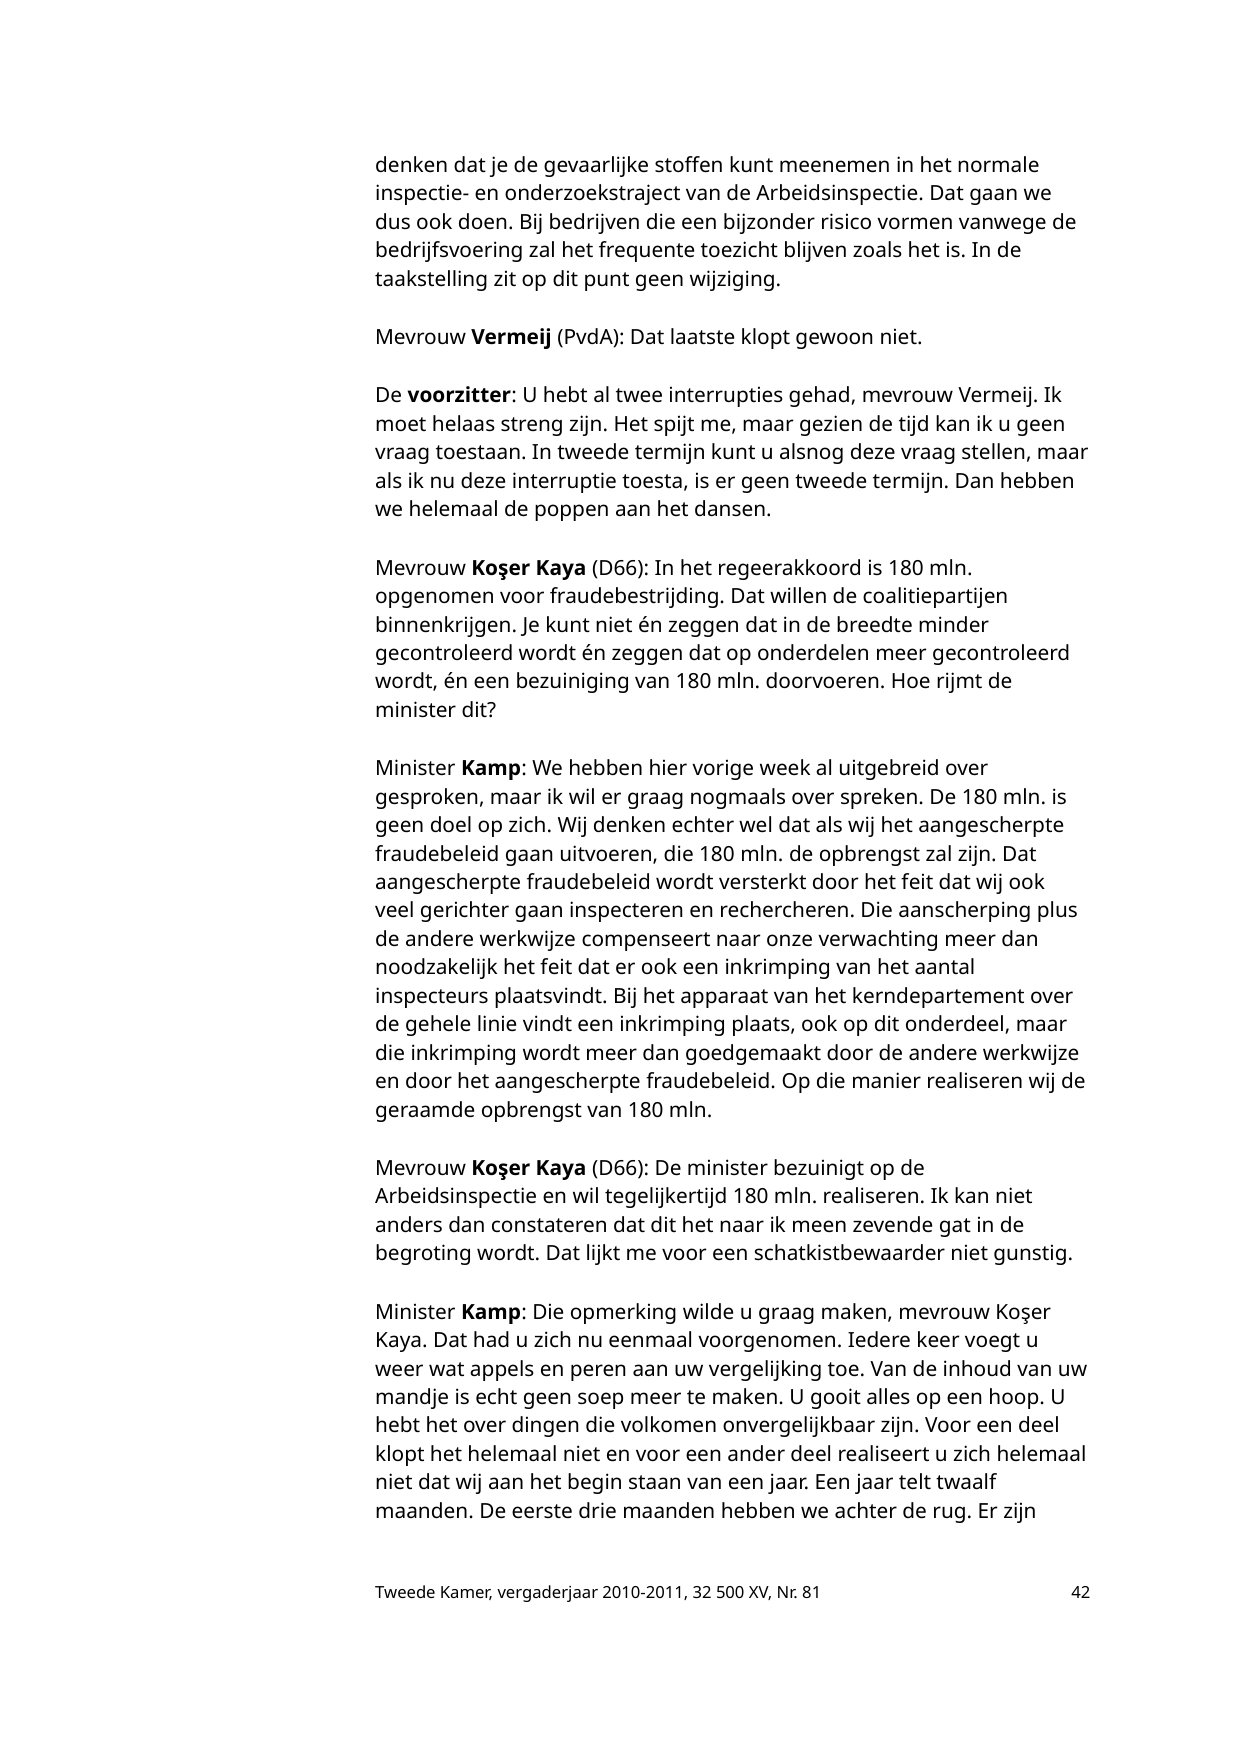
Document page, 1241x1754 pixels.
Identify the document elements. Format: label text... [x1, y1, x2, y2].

text Mevrouw Koşer Kaya (D66): In het regeerakkoord is 180 mln. opgenomen voor fraudebestrijding. Dat willen de coalitiepartijen binnenkrijgen. Je kunt niet én zeggen dat in de breedte minder gecontroleerd wordt én zeggen dat op onderdelen meer gecontroleerd wordt, én een bezuiniging van 180 mln. doorvoeren. Hoe rijmt de minister dit? [375, 553, 1090, 723]
text Minister Kamp: Die opmerking wilde u graag maken, mevrouw Koşer Kaya. Dat had u zich nu eenmaal voorgenomen. Iedere keer voegt u weer wat appels en peren aan uw vergelijking toe. Van de inhoud van uw mandje is echt geen soep meer te maken. U gooit alles op een hoop. U hebt het over dingen die volkomen onvergelijkbaar zijn. Voor een deel klopt het helemaal niet en voor een ander deel realiseert u zich helemaal niet dat wij aan het begin staan van een jaar. Een jaar telt twaalf maanden. De eerste drie maanden hebben we achter de rug. Er zijn [375, 1297, 1090, 1524]
text De voorzitter: U hebt al twee interrupties gehad, mevrouw Vermeij. Ik moet helaas streng zijn. Het spijt me, maar gezien de tijd kan ik u geen vraag toestaan. In tweede termijn kunt u alsnog deze vraag stellen, maar als ik nu deze interruptie toesta, is er geen tweede termijn. Dan hebben we helemaal de poppen aan het dansen. [375, 381, 1090, 523]
text Minister Kamp: We hebben hier vorige week al uitgebreid over gesproken, maar ik wil er graag nogmaals over spreken. De 180 mln. is geen doel op zich. Wij denken echter wel dat als wij het aangescherpte fraudebeleid gaan uitvoeren, die 180 mln. de opbrengst zal zijn. Dat aangescherpte fraudebeleid wordt versterkt door het feit dat wij ook veel gerichter gaan inspecteren en rechercheren. Die aanscherping plus de andere werkwijze compenseert naar onze verwachting meer dan noodzakelijk het feit dat er ook een inkrimping van het aantal inspecteurs plaatsvindt. Bij het apparaat van het kerndepartement over de gehele linie vindt een inkrimping plaats, ook op dit onderdeel, maar die inkrimping wordt meer dan goedgemaakt door de andere werkwijze en door het aangescherpte fraudebeleid. Op die manier realiseren wij de geraamde opbrengst van 180 mln. [375, 753, 1090, 1123]
text Mevrouw Koşer Kaya (D66): De minister bezuinigt op de Arbeidsinspectie en wil tegelijkertijd 180 mln. realiseren. Ik kan niet anders dan constateren dat dit het naar ik meen zevende gat in de begroting wordt. Dat lijkt me voor een schatkistbewaarder niet gunstig. [375, 1153, 1090, 1267]
text Mevrouw Vermeij (PvdA): Dat laatste klopt gewoon niet. [375, 322, 1090, 351]
text denken dat je de gevaarlijke stoffen kunt meenemen in het normale inspectie- en onderzoekstraject van de Arbeidsinspectie. Dat gaan we dus ook doen. Bij bedrijven die een bijzonder risico vormen vanwege de bedrijfsvoering zal het frequente toezicht blijven zoals het is. In de taakstelling zit op dit punt geen wijziging. [375, 150, 1090, 292]
